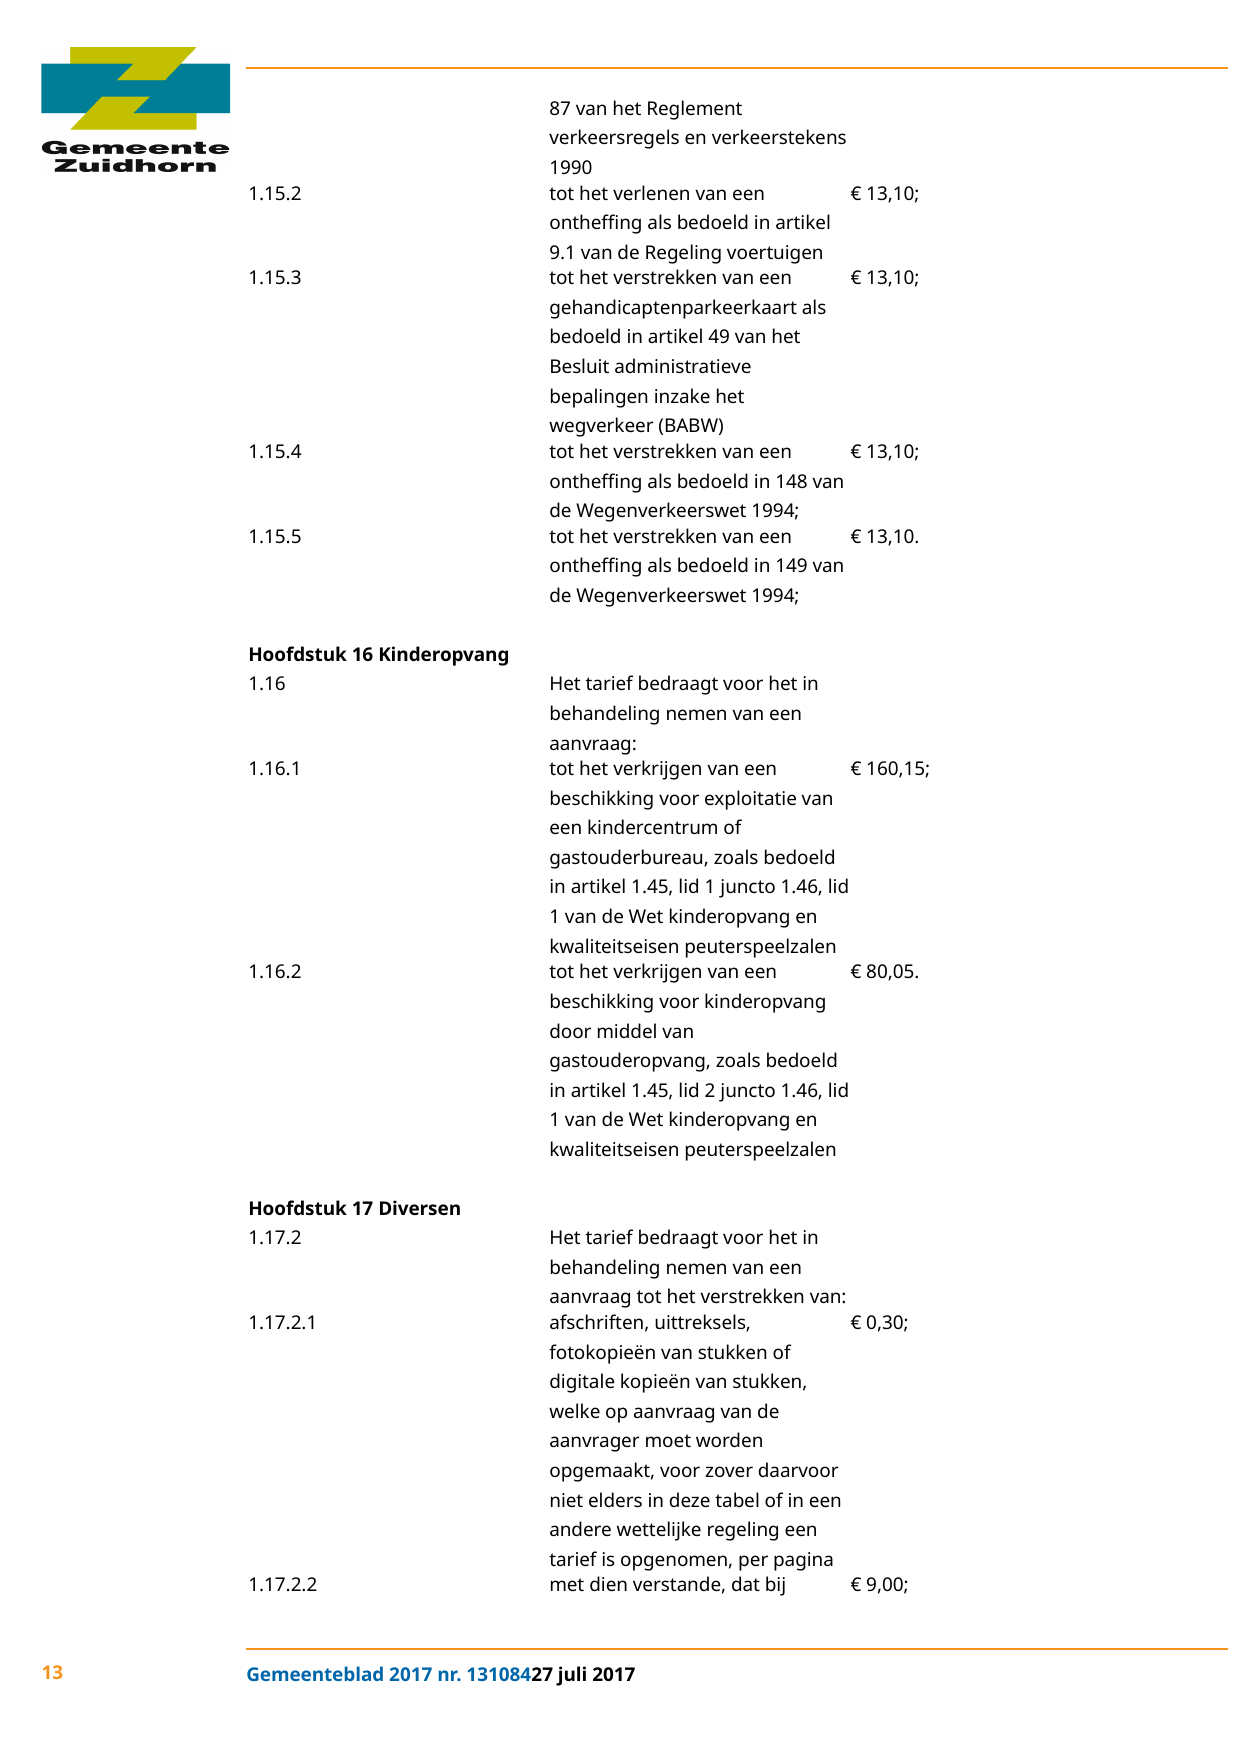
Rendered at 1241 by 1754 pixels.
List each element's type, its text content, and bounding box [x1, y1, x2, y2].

table_cell € 13,10; [850, 180, 1152, 264]
table_header [850, 1224, 1152, 1309]
table_cell € 0,30; [850, 1309, 1152, 1572]
table_cell tot het verkrijgen van een beschikking voor exploitatie van een kindercentrum of gastouderbureau, zoals bedoeld in artikel 1.45, lid 1 juncto 1.46, lid 1 van de Wet kinderopvang en kwaliteitseisen peuterspeelzalen [549, 755, 850, 959]
table_header 1.16 [248, 671, 549, 755]
table_cell 1.15.3 [248, 265, 549, 438]
table_cell [850, 95, 1152, 180]
table_cell [248, 95, 549, 180]
table_cell 1.15.2 [248, 180, 549, 264]
table_cell € 13,10; [850, 438, 1152, 523]
table_cell afschriften, uittreksels, fotokopieën van stukken of digitale kopieën van stukken, welke op aanvraag van de aanvrager moet worden opgemaakt, voor zover daarvoor niet elders in deze tabel of in een andere wettelijke regeling een tarief is opgenomen, per pagina [549, 1309, 850, 1572]
table_header [850, 671, 1152, 755]
table_cell € 13,10. [850, 523, 1152, 608]
text Hoofdstuk 16 Kinderopvang [248, 641, 1152, 667]
table_cell € 160,15; [850, 755, 1152, 959]
table_cell € 80,05. [850, 959, 1152, 1162]
table_cell € 9,00; [850, 1572, 1152, 1597]
table_cell met dien verstande, dat bij [549, 1572, 850, 1597]
table_cell tot het verlenen van een ontheffing als bedoeld in artikel 9.1 van de Regeling voertuigen [549, 180, 850, 264]
table_cell tot het verstrekken van een ontheffing als bedoeld in 148 van de Wegenverkeerswet 1994; [549, 438, 850, 523]
table_header Het tarief bedraagt voor het in behandeling nemen van een aanvraag tot het verstrekken van: [549, 1224, 850, 1309]
table_header 1.17.2 [248, 1224, 549, 1309]
table_cell 1.17.2.2 [248, 1572, 549, 1597]
table_header Het tarief bedraagt voor het in behandeling nemen van een aanvraag: [549, 671, 850, 755]
table_cell tot het verstrekken van een gehandicaptenparkeerkaart als bedoeld in artikel 49 van het Besluit administratieve bepalingen inzake het wegverkeer (BABW) [549, 265, 850, 438]
table_cell tot het verstrekken van een ontheffing als bedoeld in 149 van de Wegenverkeerswet 1994; [549, 523, 850, 608]
table_cell 1.17.2.1 [248, 1309, 549, 1572]
table_cell 1.16.1 [248, 755, 549, 959]
table_cell 87 van het Reglement verkeersregels en verkeerstekens 1990 [549, 95, 850, 180]
table_cell € 13,10; [850, 265, 1152, 438]
table_cell 1.15.4 [248, 438, 549, 523]
picture [41, 47, 231, 172]
table_cell tot het verkrijgen van een beschikking voor kinderopvang door middel van gastouderopvang, zoals bedoeld in artikel 1.45, lid 2 juncto 1.46, lid 1 van de Wet kinderopvang en kwaliteitseisen peuterspeelzalen [549, 959, 850, 1162]
text Hoofdstuk 17 Diversen [248, 1195, 1152, 1220]
table_cell 1.16.2 [248, 959, 549, 1162]
table_cell 1.15.5 [248, 523, 549, 608]
